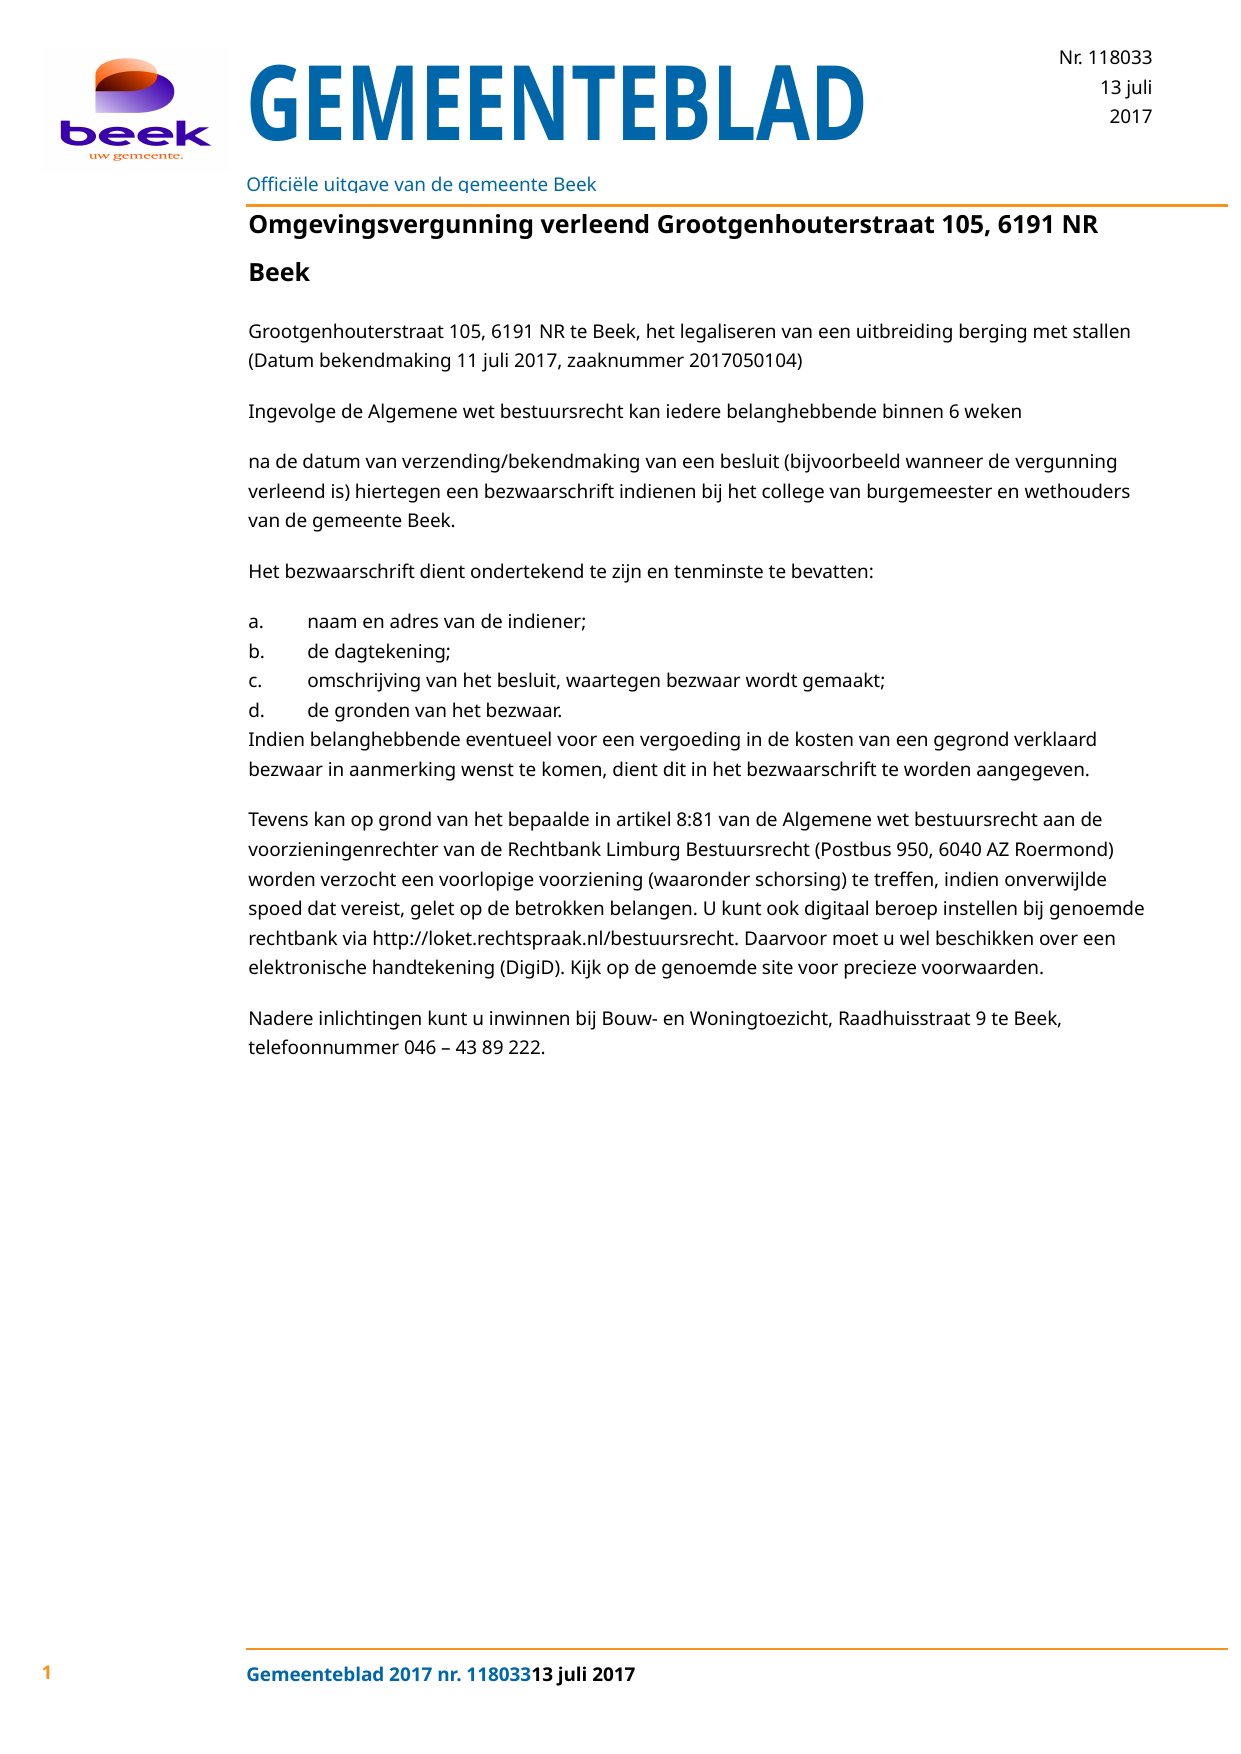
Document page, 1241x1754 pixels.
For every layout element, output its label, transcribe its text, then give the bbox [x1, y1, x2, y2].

text Indien belanghebbende eventueel voor een vergoeding in de kosten van een gegrond verklaard bezwaar in aanmerking wenst te komen, dient dit in het bezwaarschrift te worden aangegeven. [248, 727, 1152, 782]
text Tevens kan op grond van het bepaalde in artikel 8:81 van de Algemene wet bestuursrecht aan de voorzieningenrechter van de Rechtbank Limburg Bestuursrecht (Postbus 950, 6040 AZ Roermond) worden verzocht een voorlopige voorziening (waaronder schorsing) te treffen, indien onverwijlde spoed dat vereist, gelet op de betrokken belangen. U kunt ook digitaal beroep instellen bij genoemde rechtbank via http://loket.rechtspraak.nl/bestuursrecht. Daarvoor moet u wel beschikken over een elektronische handtekening (DigiD). Kijk op de genoemde site voor precieze voorwaarden. [248, 807, 1152, 980]
list omschrijving van het besluit, waartegen bezwaar wordt gemaakt; [248, 667, 1152, 693]
text Nadere inlichtingen kunt u inwinnen bij Bouw- en Woningtoezicht, Raadhuisstraat 9 te Beek, telefoonnummer 046 – 43 89 222. [248, 1005, 1152, 1060]
text Ingevolge de Algemene wet bestuursrecht kan iedere belanghebbende binnen 6 weken [248, 398, 1152, 424]
picture [41, 47, 231, 172]
list naam en adres van de indiener; [248, 608, 1152, 634]
list de gronden van het bezwaar. [248, 697, 1152, 723]
text Het bezwaarschrift dient ondertekend te zijn en tenminste te bevatten: [248, 558, 1152, 584]
text Omgevingsvergunning verleend Grootgenhouterstraat 105, 6191 NR Beek [248, 207, 1152, 288]
text na de datum van verzending/bekendmaking van een besluit (bijvoorbeeld wanneer de vergunning verleend is) hiertegen een bezwaarschrift indienen bij het college van burgemeester en wethouders van de gemeente Beek. [248, 448, 1152, 533]
text Grootgenhouterstraat 105, 6191 NR te Beek, het legaliseren van een uitbreiding berging met stallen (Datum bekendmaking 11 juli 2017, zaaknummer 2017050104) [248, 318, 1152, 373]
list de dagtekening; [248, 638, 1152, 664]
